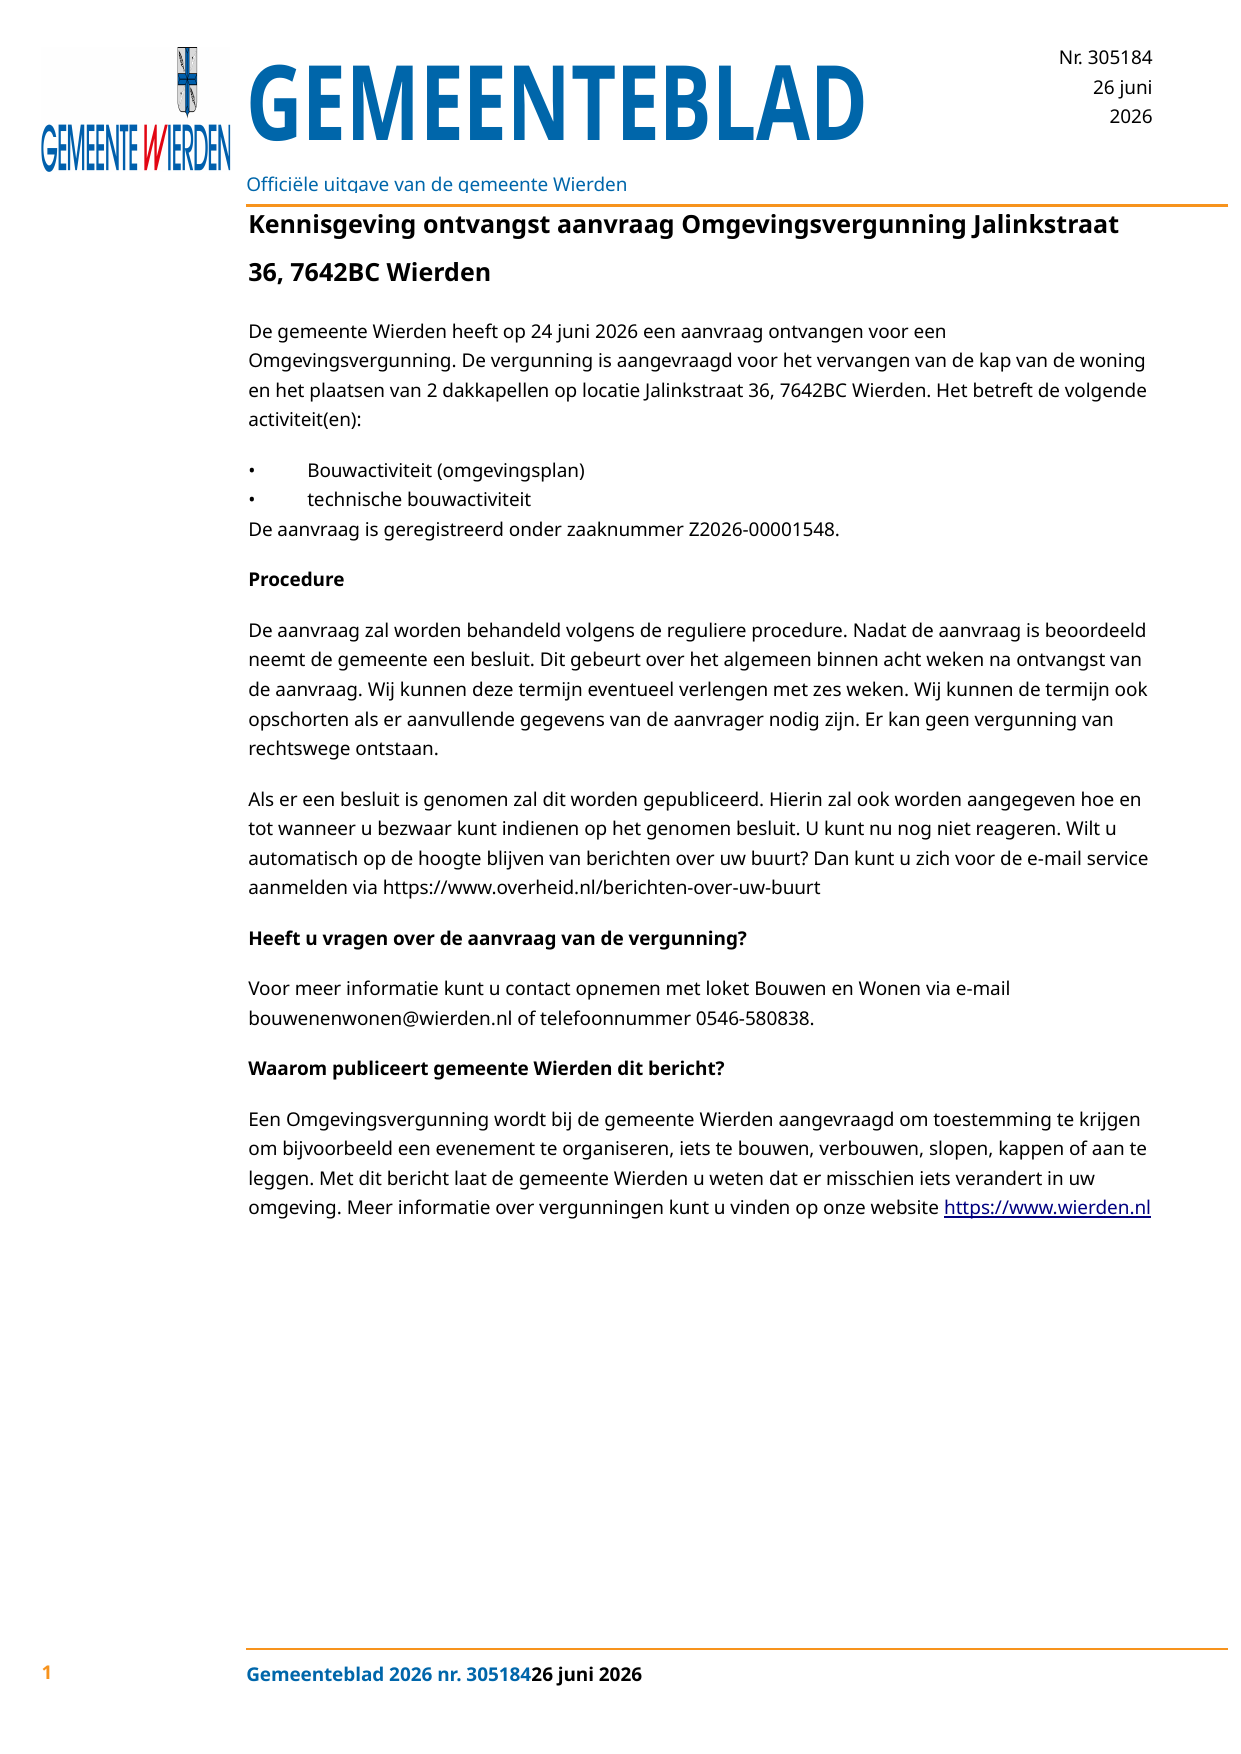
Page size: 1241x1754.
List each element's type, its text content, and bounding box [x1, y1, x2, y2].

text Een Omgevingsvergunning wordt bij de gemeente Wierden aangevraagd om toestemming te krijgen om bijvoorbeeld een evenement te organiseren, iets te bouwen, verbouwen, slopen, kappen of aan te leggen. Met dit bericht laat de gemeente Wierden u weten dat er misschien iets verandert in uw omgeving. Meer informatie over vergunningen kunt u vinden op onze website https://www.wierden.nl [248, 1106, 1152, 1220]
list technische bouwactiviteit [248, 487, 1152, 512]
text Kennisgeving ontvangst aanvraag Omgevingsvergunning Jalinkstraat 36, 7642BC Wierden [248, 207, 1152, 288]
text De aanvraag zal worden behandeld volgens de reguliere procedure. Nadat de aanvraag is beoordeeld neemt de gemeente een besluit. Dit gebeurt over het algemeen binnen acht weken na ontvangst van de aanvraag. Wij kunnen deze termijn eventueel verlengen met zes weken. Wij kunnen de termijn ook opschorten als er aanvullende gegevens van de aanvrager nodig zijn. Er kan geen vergunning van rechtswege ontstaan. [248, 617, 1152, 761]
text Als er een besluit is genomen zal dit worden gepubliceerd. Hierin zal ook worden aangegeven hoe en tot wanneer u bezwaar kunt indienen op het genomen besluit. U kunt nu nog niet reageren. Wilt u automatisch op de hoogte blijven van berichten over uw buurt? Dan kunt u zich voor de e-mail service aanmelden via https://www.overheid.nl/berichten-over-uw-buurt [248, 786, 1152, 900]
text De gemeente Wierden heeft op 24 juni 2026 een aanvraag ontvangen voor een Omgevingsvergunning. De vergunning is aangevraagd voor het vervangen van de kap van de woning en het plaatsen van 2 dakkapellen op locatie Jalinkstraat 36, 7642BC Wierden. Het betreft de volgende activiteit(en): [248, 318, 1152, 432]
text Procedure [248, 567, 1152, 592]
text Waarom publiceert gemeente Wierden dit bericht? [248, 1055, 1152, 1081]
picture [41, 47, 231, 172]
text Voor meer informatie kunt u contact opnemen met loket Bouwen en Wonen via e-mail bouwenenwonen@wierden.nl of telefoonnummer 0546-580838. [248, 975, 1152, 1031]
text De aanvraag is geregistreerd onder zaaknummer Z2026-00001548. [248, 516, 1152, 542]
list Bouwactiviteit (omgevingsplan) [248, 457, 1152, 483]
text Heeft u vragen over de aanvraag van de vergunning? [248, 925, 1152, 951]
